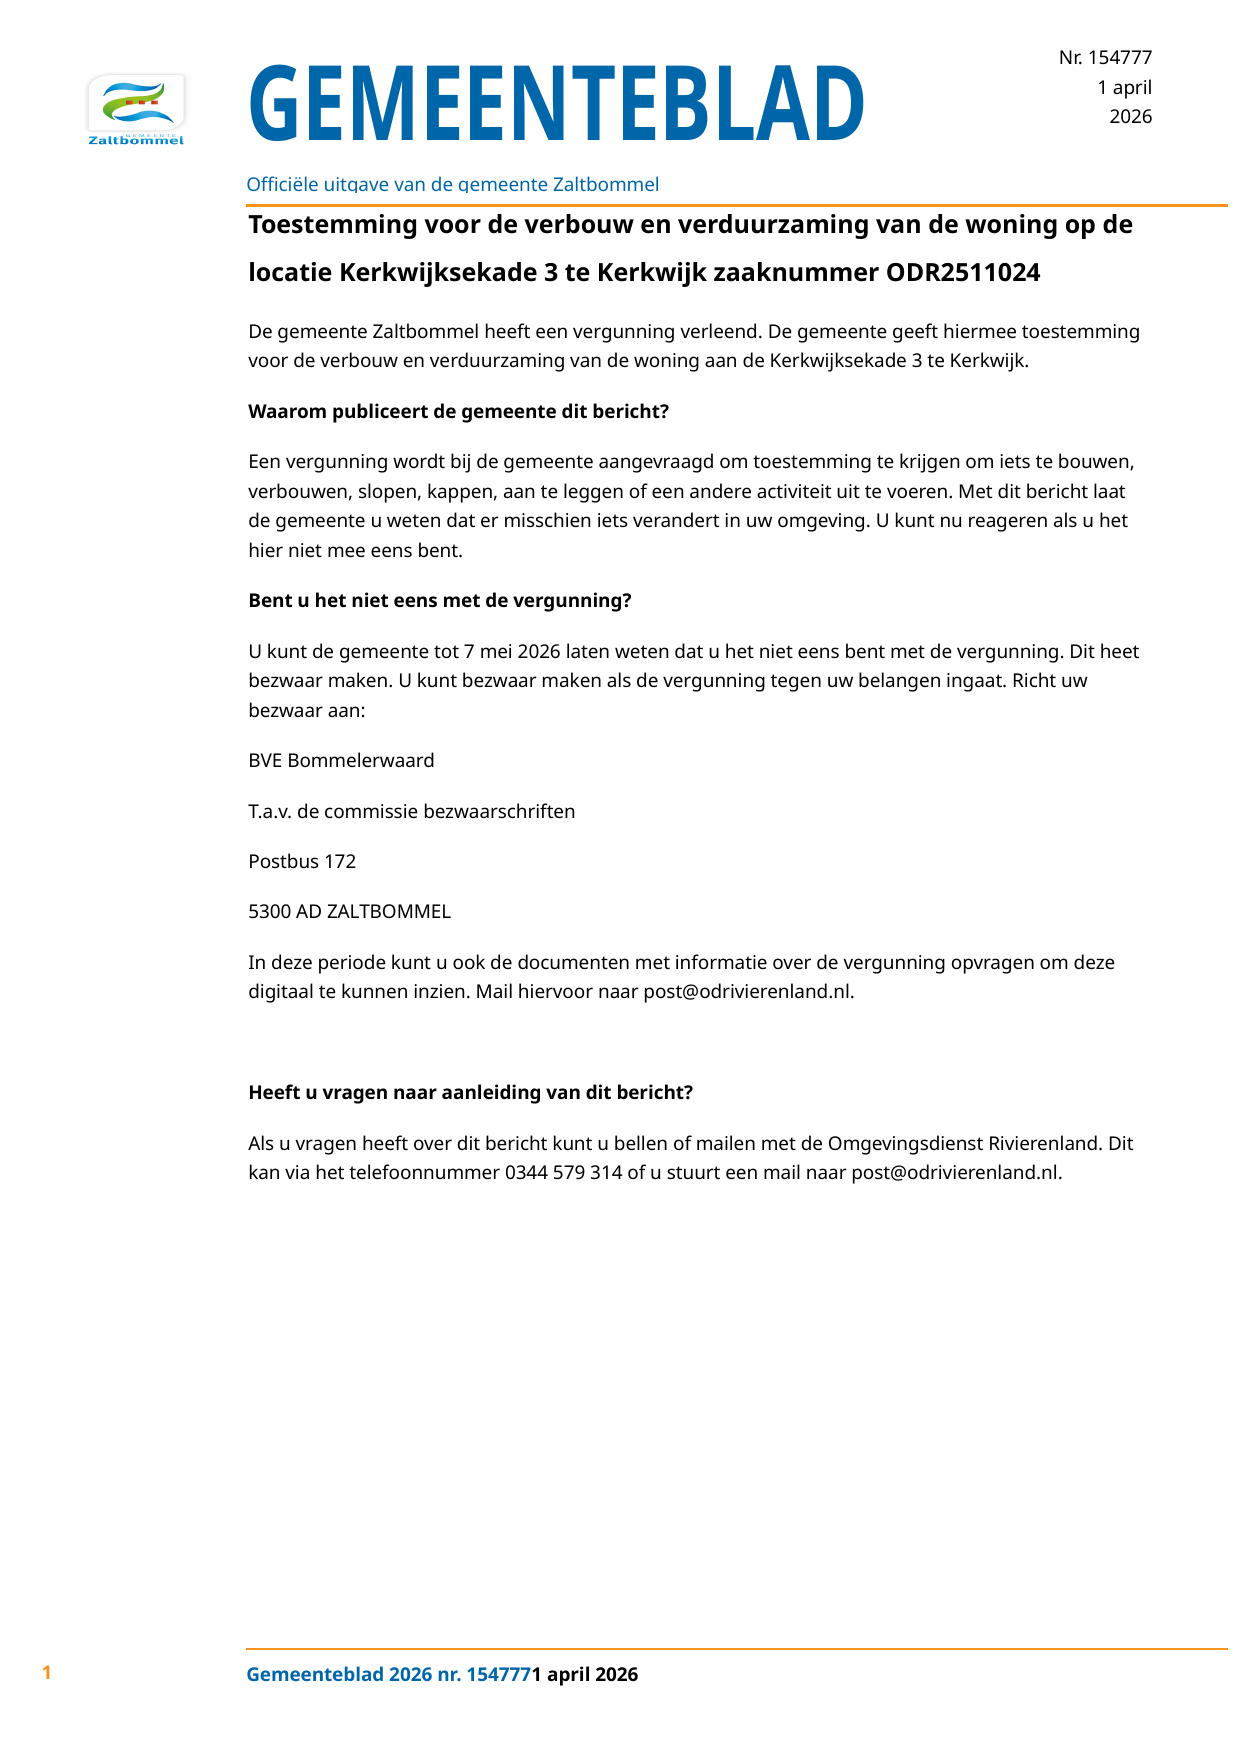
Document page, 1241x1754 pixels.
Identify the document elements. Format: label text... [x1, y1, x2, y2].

text In deze periode kunt u ook de documenten met informatie over de vergunning opvragen om deze digitaal te kunnen inzien. Mail hiervoor naar post@odrivierenland.nl. [248, 949, 1152, 1004]
text T.a.v. de commissie bezwaarschriften [248, 798, 1152, 824]
text U kunt de gemeente tot 7 mei 2026 laten weten dat u het niet eens bent met de vergunning. Dit heet bezwaar maken. U kunt bezwaar maken als de vergunning tegen uw belangen ingaat. Richt uw bezwaar aan: [248, 638, 1152, 723]
text Een vergunning wordt bij de gemeente aangevraagd om toestemming te krijgen om iets te bouwen, verbouwen, slopen, kappen, aan te leggen of een andere activiteit uit te voeren. Met dit bericht laat de gemeente u weten dat er misschien iets verandert in uw omgeving. U kunt nu reageren als u het hier niet mee eens bent. [248, 448, 1152, 563]
text De gemeente Zaltbommel heeft een vergunning verleend. De gemeente geeft hiermee toestemming voor de verbouw en verduurzaming van de woning aan de Kerkwijksekade 3 te Kerkwijk. [248, 318, 1152, 373]
text Waarom publiceert de gemeente dit bericht? [248, 398, 1152, 424]
text BVE Bommelerwaard [248, 747, 1152, 773]
text Heeft u vragen naar aanleiding van dit bericht? [248, 1079, 1152, 1105]
text Toestemming voor de verbouw en verduurzaming van de woning op de locatie Kerkwijksekade 3 te Kerkwijk zaaknummer ODR2511024 [248, 207, 1152, 288]
text 5300 AD ZALTBOMMEL [248, 899, 1152, 924]
picture [41, 47, 231, 172]
text Als u vragen heeft over dit bericht kunt u bellen of mailen met de Omgevingsdienst Rivierenland. Dit kan via het telefoonnummer 0344 579 314 of u stuurt een mail naar post@odrivierenland.nl. [248, 1130, 1152, 1185]
text Bent u het niet eens met de vergunning? [248, 587, 1152, 613]
text Postbus 172 [248, 848, 1152, 874]
